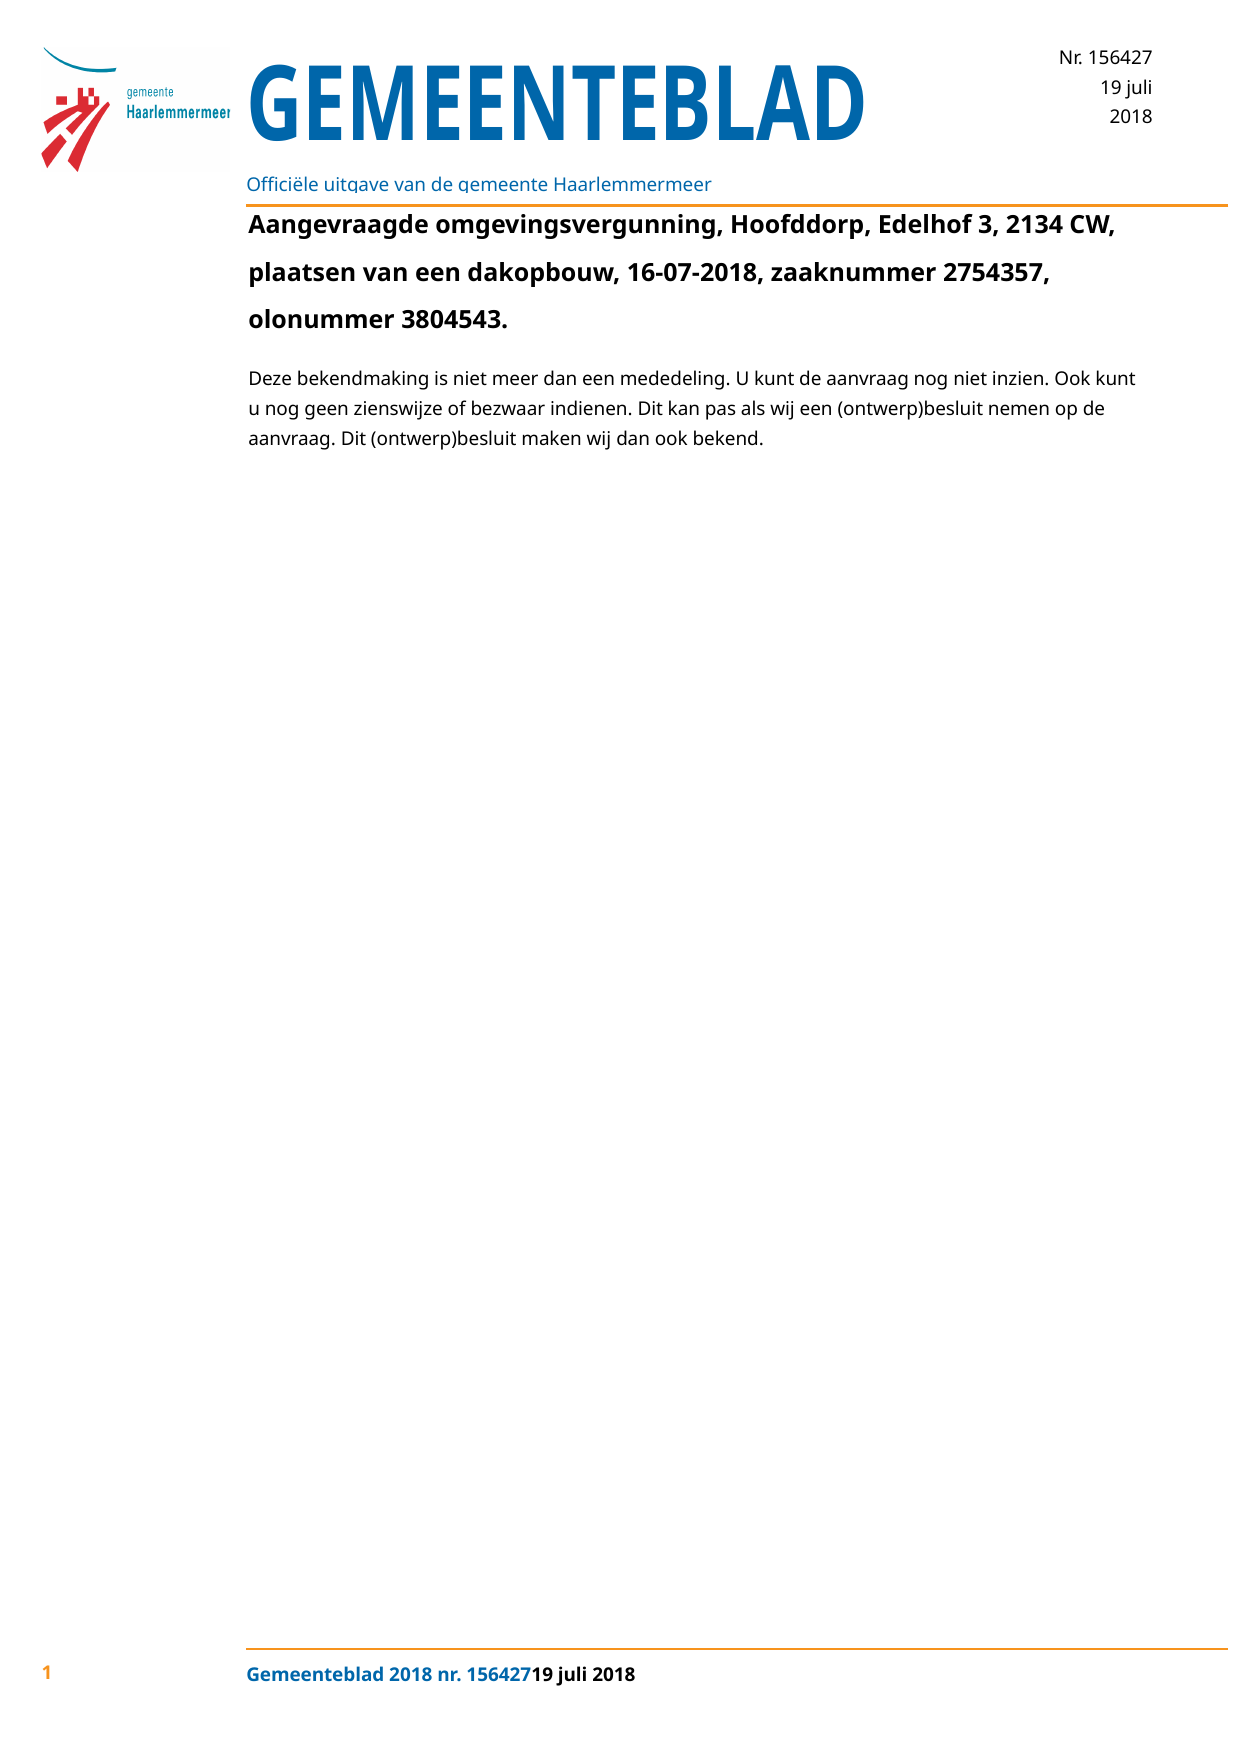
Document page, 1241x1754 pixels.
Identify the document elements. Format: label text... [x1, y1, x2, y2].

text Aangevraagde omgevingsvergunning, Hoofddorp, Edelhof 3, 2134 CW, plaatsen van een dakopbouw, 16-07-2018, zaaknummer 2754357, olonummer 3804543. [248, 207, 1152, 336]
picture [41, 47, 231, 172]
text Deze bekendmaking is niet meer dan een mededeling. U kunt de aanvraag nog niet inzien. Ook kunt u nog geen zienswijze of bezwaar indienen. Dit kan pas als wij een (ontwerp)besluit nemen op de aanvraag. Dit (ontwerp)besluit maken wij dan ook bekend. [248, 366, 1152, 450]
